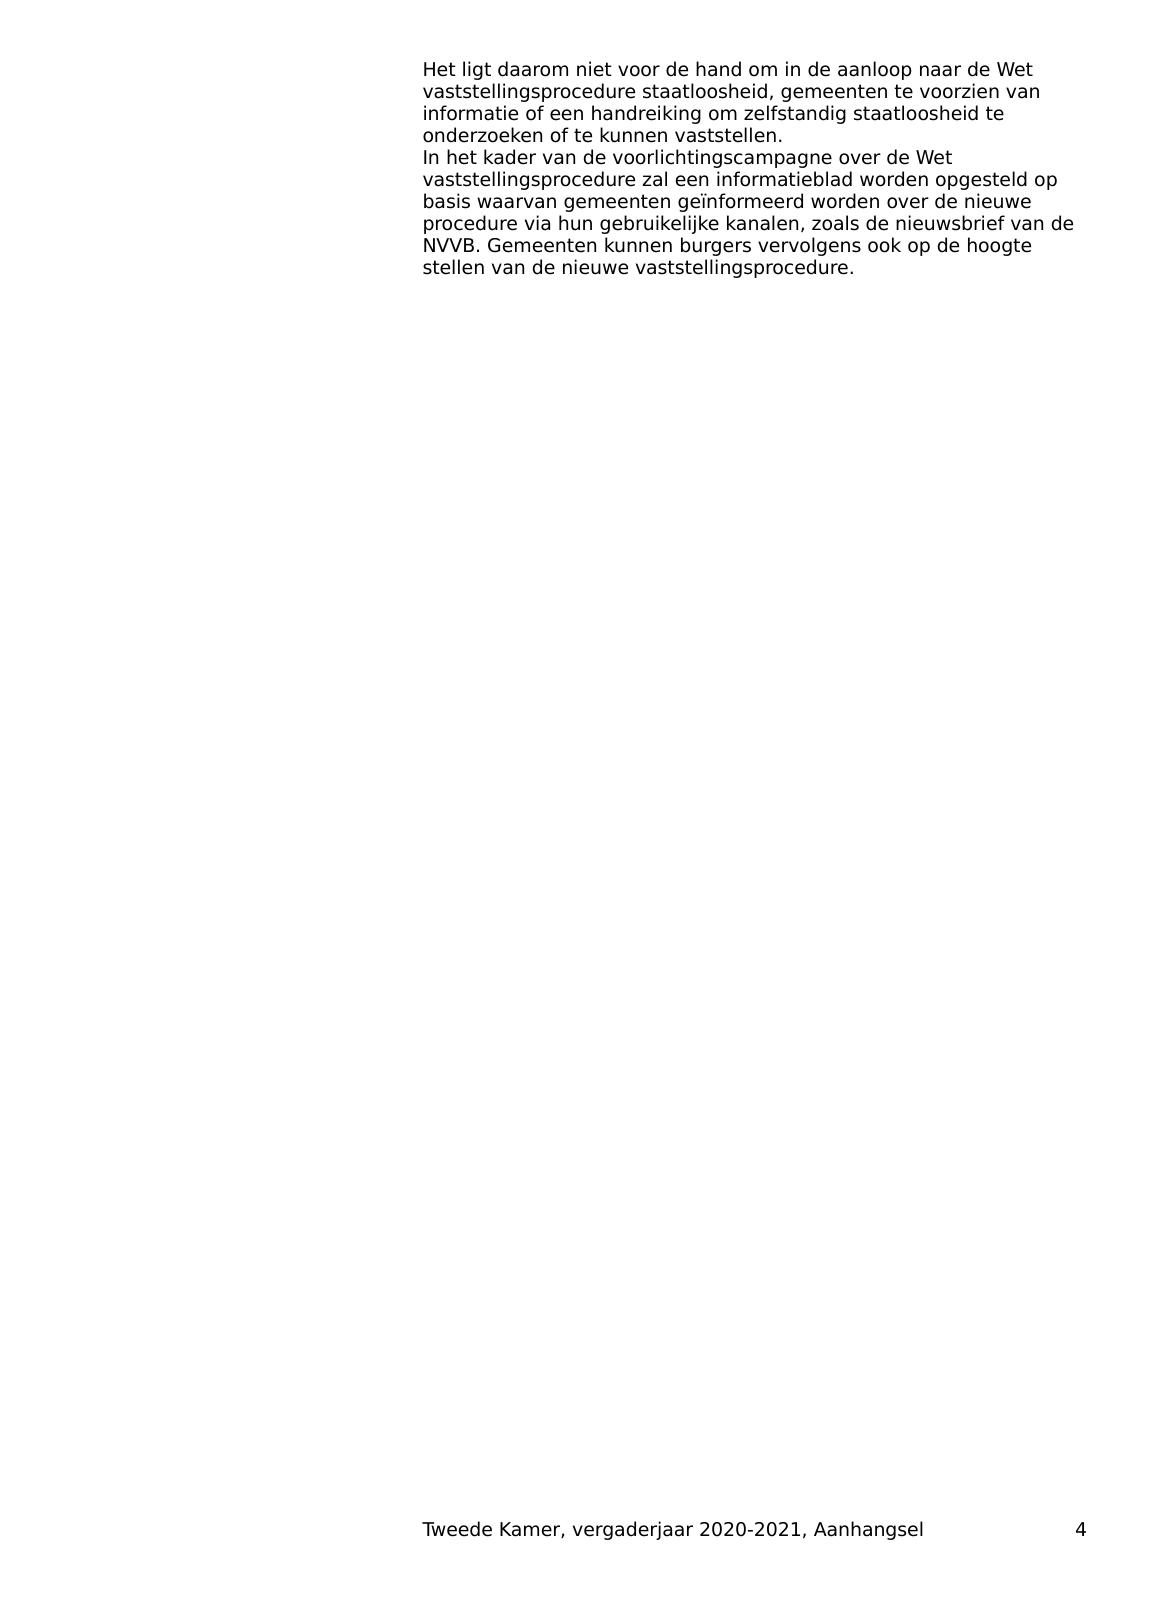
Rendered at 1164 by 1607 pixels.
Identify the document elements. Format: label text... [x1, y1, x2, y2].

text In het kader van de voorlichtingscampagne over de Wet vaststellingsprocedure zal een informatieblad worden opgesteld op basis waarvan gemeenten geïnformeerd worden over de nieuwe procedure via hun gebruikelijke kanalen, zoals de nieuwsbrief van de NVVB. Gemeenten kunnen burgers vervolgens ook op de hoogte stellen van de nieuwe vaststellingsprocedure. [422, 147, 1087, 279]
text Het ligt daarom niet voor de hand om in de aanloop naar de Wet vaststellingsprocedure staatloosheid, gemeenten te voorzien van informatie of een handreiking om zelfstandig staatloosheid te onderzoeken of te kunnen vaststellen. [422, 59, 1087, 147]
